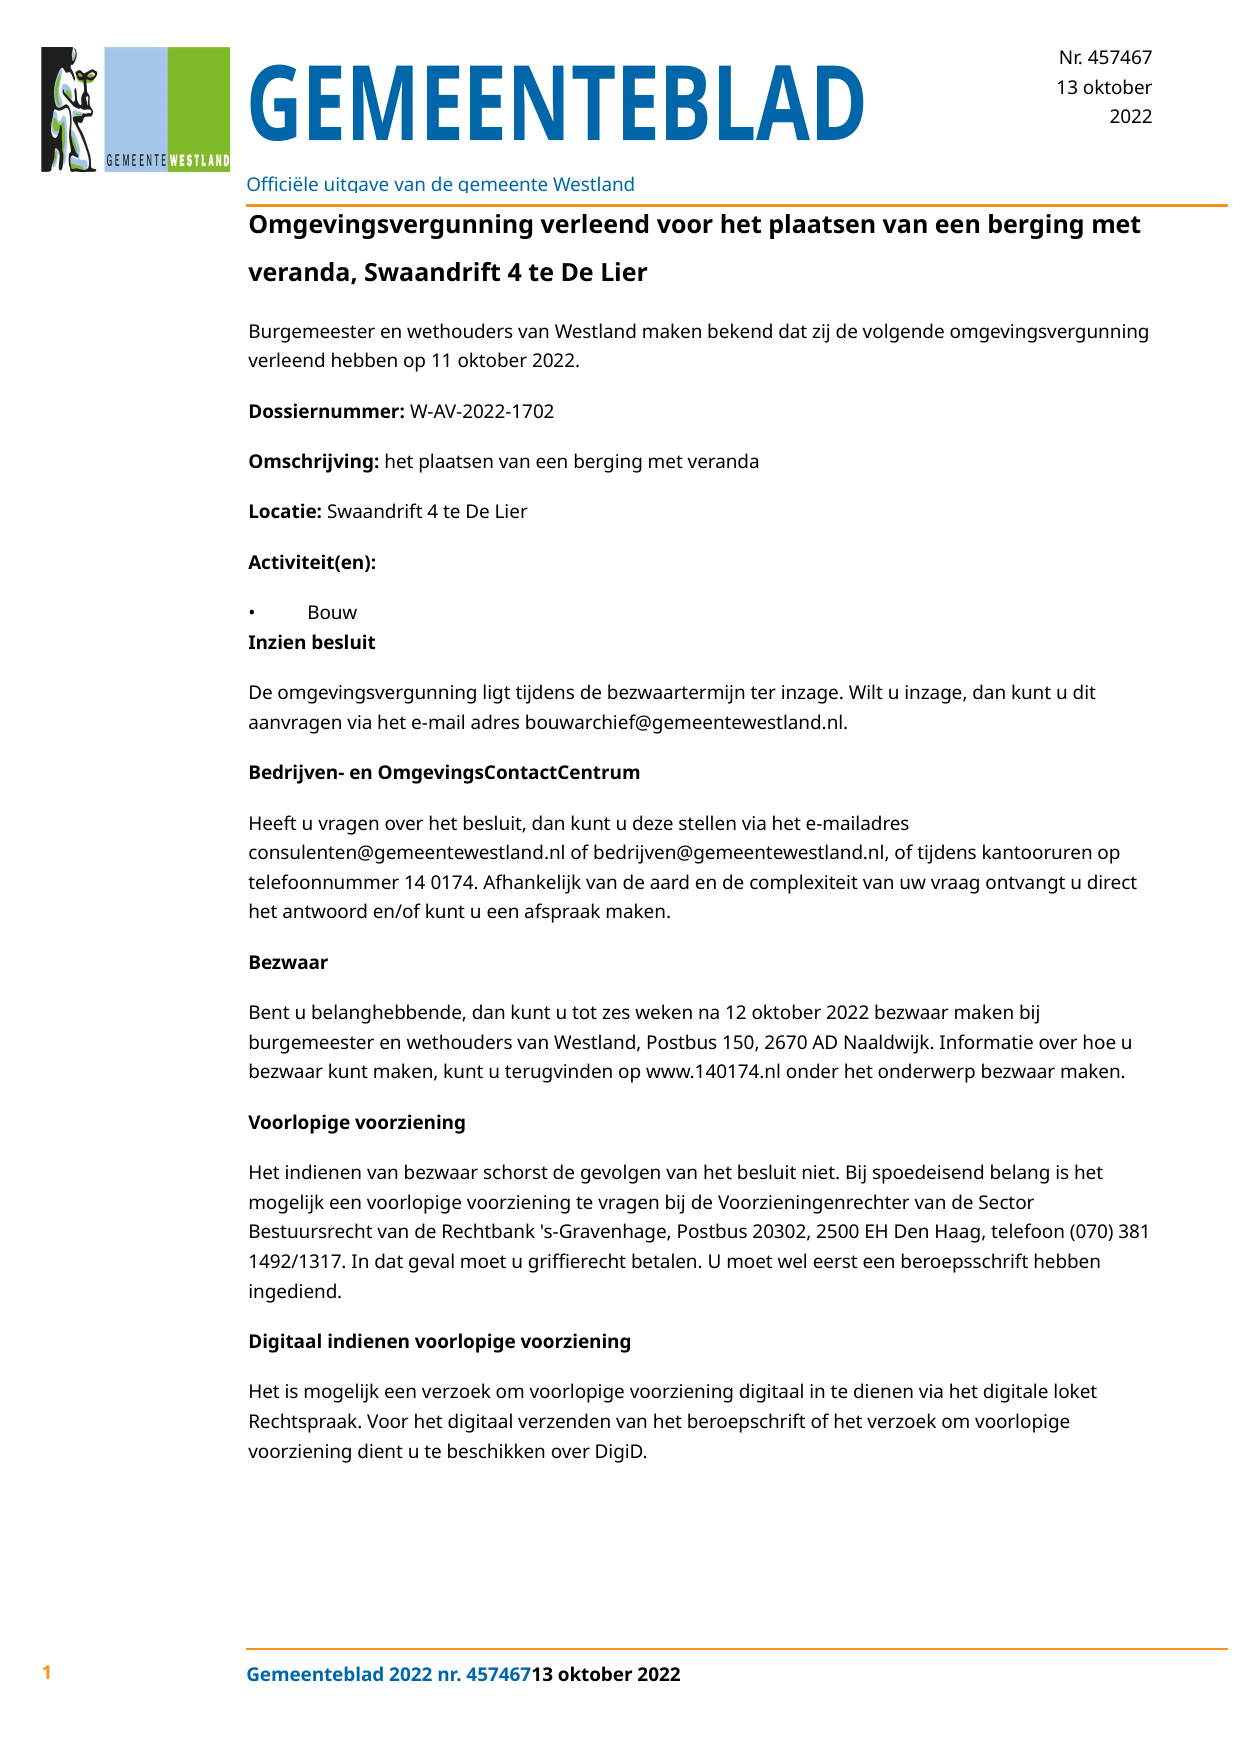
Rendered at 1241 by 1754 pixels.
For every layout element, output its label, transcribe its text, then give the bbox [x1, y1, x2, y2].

list Bouw [248, 599, 1152, 625]
text Het is mogelijk een verzoek om voorlopige voorziening digitaal in te dienen via het digitale loket Rechtspraak. Voor het digitaal verzenden van het beroepschrift of het verzoek om voorlopige voorziening dient u te beschikken over DigiD. [248, 1379, 1152, 1464]
text De omgevingsvergunning ligt tijdens de bezwaartermijn ter inzage. Wilt u inzage, dan kunt u dit aanvragen via het e-mail adres bouwarchief@gemeentewestland.nl. [248, 679, 1152, 735]
text Voorlopige voorziening [248, 1109, 1152, 1135]
text Burgemeester en wethouders van Westland maken bekend dat zij de volgende omgevingsvergunning verleend hebben op 11 oktober 2022. [248, 318, 1152, 373]
text Activiteit(en): [248, 549, 1152, 575]
picture [41, 47, 231, 172]
text Bedrijven- en OmgevingsContactCentrum [248, 759, 1152, 785]
text Omgevingsvergunning verleend voor het plaatsen van een berging met veranda, Swaandrift 4 te De Lier [248, 207, 1152, 288]
text Het indienen van bezwaar schorst de gevolgen van het besluit niet. Bij spoedeisend belang is het mogelijk een voorlopige voorziening te vragen bij de Voorzieningenrechter van de Sector Bestuursrecht van de Rechtbank 's-Gravenhage, Postbus 20302, 2500 EH Den Haag, telefoon (070) 381 1492/1317. In dat geval moet u griffierecht betalen. U moet wel eerst een beroepsschrift hebben ingediend. [248, 1159, 1152, 1304]
text Digitaal indienen voorlopige voorziening [248, 1328, 1152, 1354]
text Dossiernummer: W-AV-2022-1702 [248, 398, 1152, 424]
text Omschrijving: het plaatsen van een berging met veranda [248, 448, 1152, 474]
text Inzien besluit [248, 629, 1152, 655]
text Locatie: Swaandrift 4 te De Lier [248, 499, 1152, 524]
text Heeft u vragen over het besluit, dan kunt u deze stellen via het e-mailadres consulenten@gemeentewestland.nl of bedrijven@gemeentewestland.nl, of tijdens kantooruren op telefoonnummer 14 0174. Afhankelijk van de aard en de complexiteit van uw vraag ontvangt u direct het antwoord en/of kunt u een afspraak maken. [248, 810, 1152, 924]
text Bent u belanghebbende, dan kunt u tot zes weken na 12 oktober 2022 bezwaar maken bij burgemeester en wethouders van Westland, Postbus 150, 2670 AD Naaldwijk. Informatie over hoe u bezwaar kunt maken, kunt u terugvinden op www.140174.nl onder het onderwerp bezwaar maken. [248, 999, 1152, 1084]
text Bezwaar [248, 949, 1152, 975]
